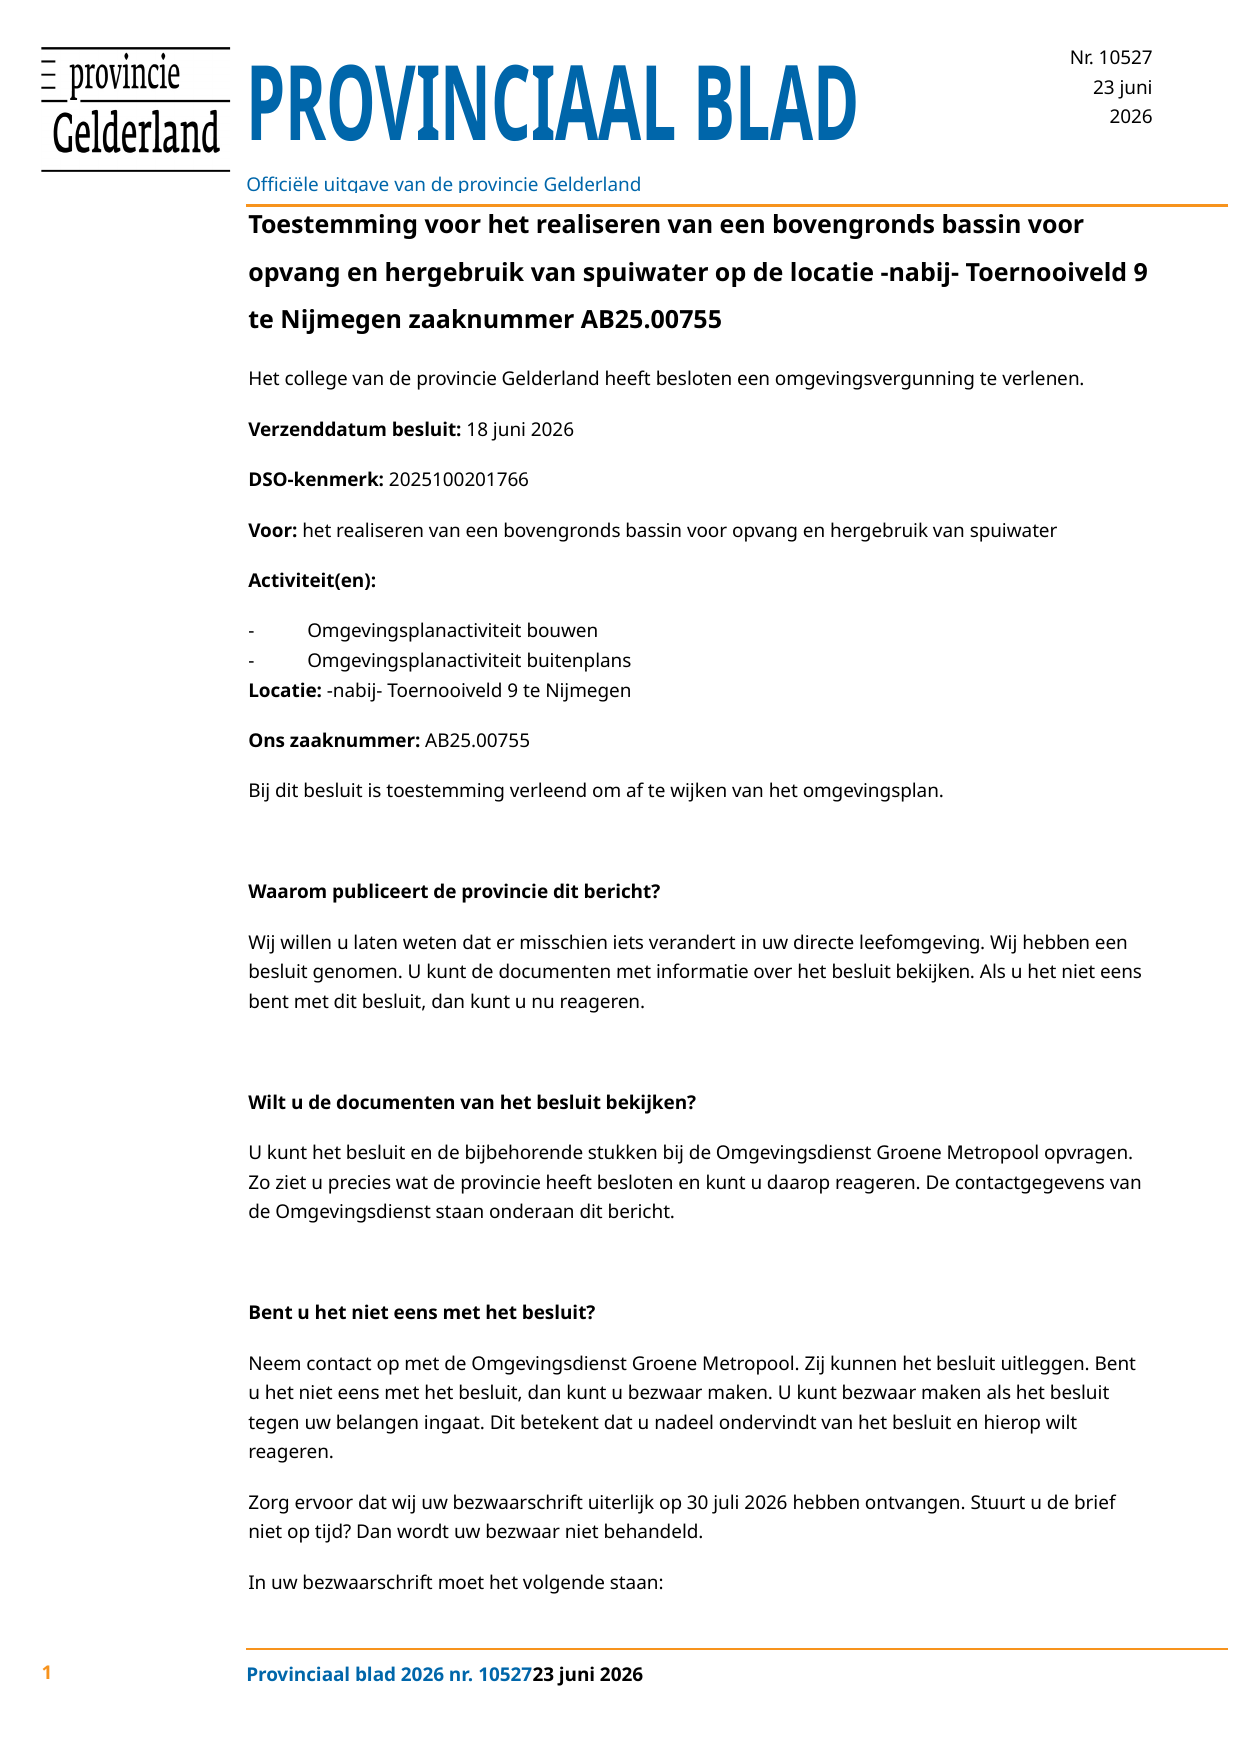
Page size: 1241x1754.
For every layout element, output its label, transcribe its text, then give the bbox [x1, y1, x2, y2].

text DSO-kenmerk: 2025100201766 [248, 466, 1152, 492]
list Omgevingsplanactiviteit buitenplans [248, 647, 1152, 673]
text Locatie: -nabij- Toernooiveld 9 te Nijmegen [248, 677, 1152, 702]
text Ons zaaknummer: AB25.00755 [248, 727, 1152, 753]
list Omgevingsplanactiviteit bouwen [248, 618, 1152, 643]
text Toestemming voor het realiseren van een bovengronds bassin voor opvang en hergebruik van spuiwater op de locatie -nabij- Toernooiveld 9 te Nijmegen zaaknummer AB25.00755 [248, 207, 1152, 336]
picture [41, 47, 231, 172]
text Bij dit besluit is toestemming verleend om af te wijken van het omgevingsplan. [248, 778, 1152, 803]
text Bent u het niet eens met het besluit? [248, 1299, 1152, 1325]
text U kunt het besluit en de bijbehorende stukken bij de Omgevingsdienst Groene Metropool opvragen. Zo ziet u precies wat de provincie heeft besloten en kunt u daarop reageren. De contactgegevens van de Omgevingsdienst staan onderaan dit bericht. [248, 1139, 1152, 1224]
text Het college van de provincie Gelderland heeft besloten een omgevingsvergunning te verlenen. [248, 366, 1152, 391]
text Voor: het realiseren van een bovengronds bassin voor opvang en hergebruik van spuiwater [248, 517, 1152, 542]
text Neem contact op met de Omgevingsdienst Groene Metropool. Zij kunnen het besluit uitleggen. Bent u het niet eens met het besluit, dan kunt u bezwaar maken. U kunt bezwaar maken als het besluit tegen uw belangen ingaat. Dit betekent dat u nadeel ondervindt van het besluit en hierop wilt reageren. [248, 1350, 1152, 1464]
text Wij willen u laten weten dat er misschien iets verandert in uw directe leefomgeving. Wij hebben een besluit genomen. U kunt de documenten met informatie over het besluit bekijken. Als u het niet eens bent met dit besluit, dan kunt u nu reageren. [248, 929, 1152, 1014]
text Waarom publiceert de provincie dit bericht? [248, 878, 1152, 904]
text Activiteit(en): [248, 567, 1152, 593]
text In uw bezwaarschrift moet het volgende staan: [248, 1569, 1152, 1594]
text Verzenddatum besluit: 18 juni 2026 [248, 416, 1152, 442]
text Wilt u de documenten van het besluit bekijken? [248, 1089, 1152, 1114]
text Zorg ervoor dat wij uw bezwaarschrift uiterlijk op 30 juli 2026 hebben ontvangen. Stuurt u de brief niet op tijd? Dan wordt uw bezwaar niet behandeld. [248, 1489, 1152, 1544]
